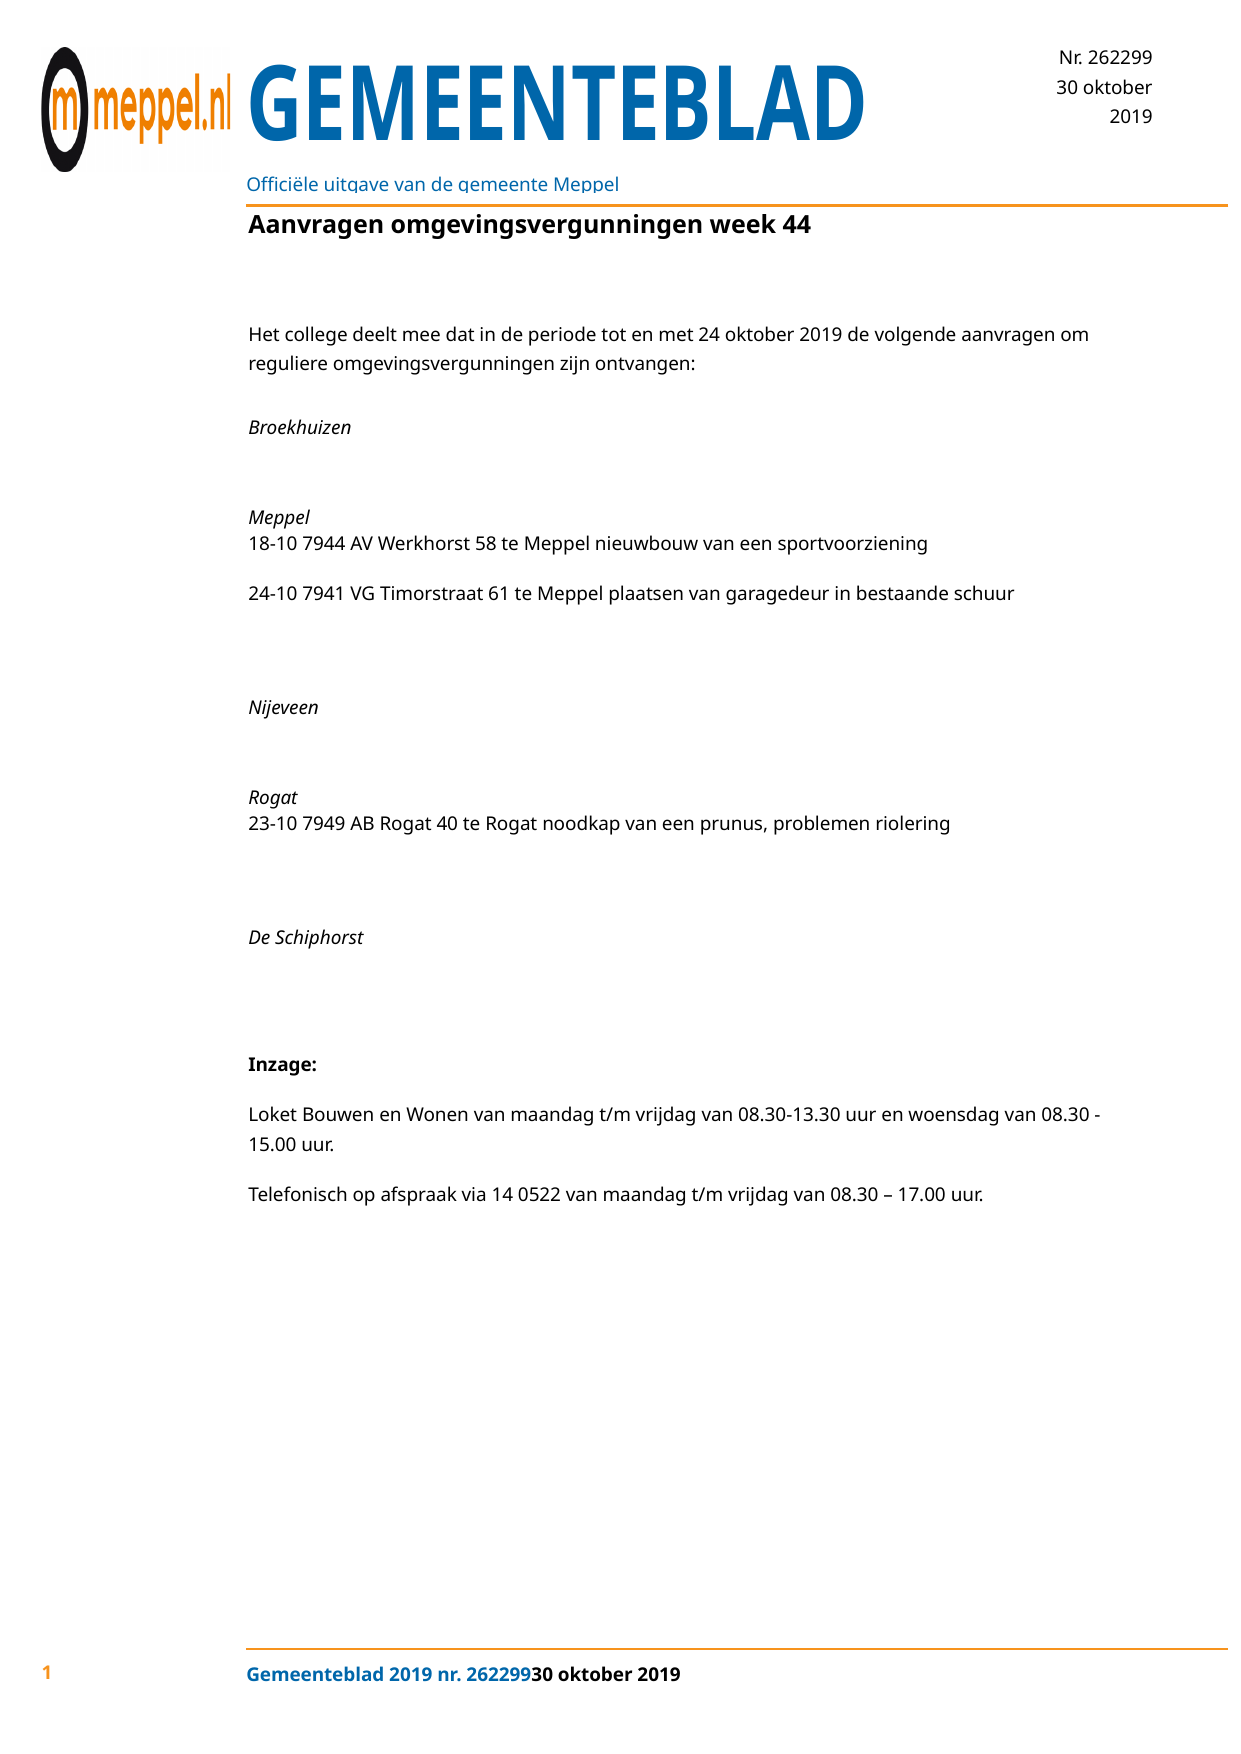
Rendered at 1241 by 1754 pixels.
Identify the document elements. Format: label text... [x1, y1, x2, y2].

text 23-10 7949 AB Rogat 40 te Rogat noodkap van een prunus, problemen riolering [248, 810, 1152, 836]
picture [41, 47, 231, 172]
text 18-10 7944 AV Werkhorst 58 te Meppel nieuwbouw van een sportvoorziening [248, 530, 1152, 555]
text 24-10 7941 VG Timorstraat 61 te Meppel plaatsen van garagedeur in bestaande schuur [248, 580, 1152, 606]
text Inzage: [248, 1051, 1152, 1077]
text Nijeveen [248, 694, 1152, 720]
text Broekhuizen [248, 414, 1152, 440]
text Rogat [248, 784, 1152, 810]
text Telefonisch op afspraak via 14 0522 van maandag t/m vrijdag van 08.30 – 17.00 uur. [248, 1181, 1152, 1207]
text Loket Bouwen en Wonen van maandag t/m vrijdag van 08.30-13.30 uur en woensdag van 08.30 - 15.00 uur. [248, 1101, 1152, 1157]
text De Schiphorst [248, 924, 1152, 950]
text Meppel [248, 504, 1152, 530]
text Het college deelt mee dat in de periode tot en met 24 oktober 2019 de volgende aanvragen om reguliere omgevingsvergunningen zijn ontvangen: [248, 321, 1152, 376]
text Aanvragen omgevingsvergunningen week 44 [248, 207, 1152, 241]
